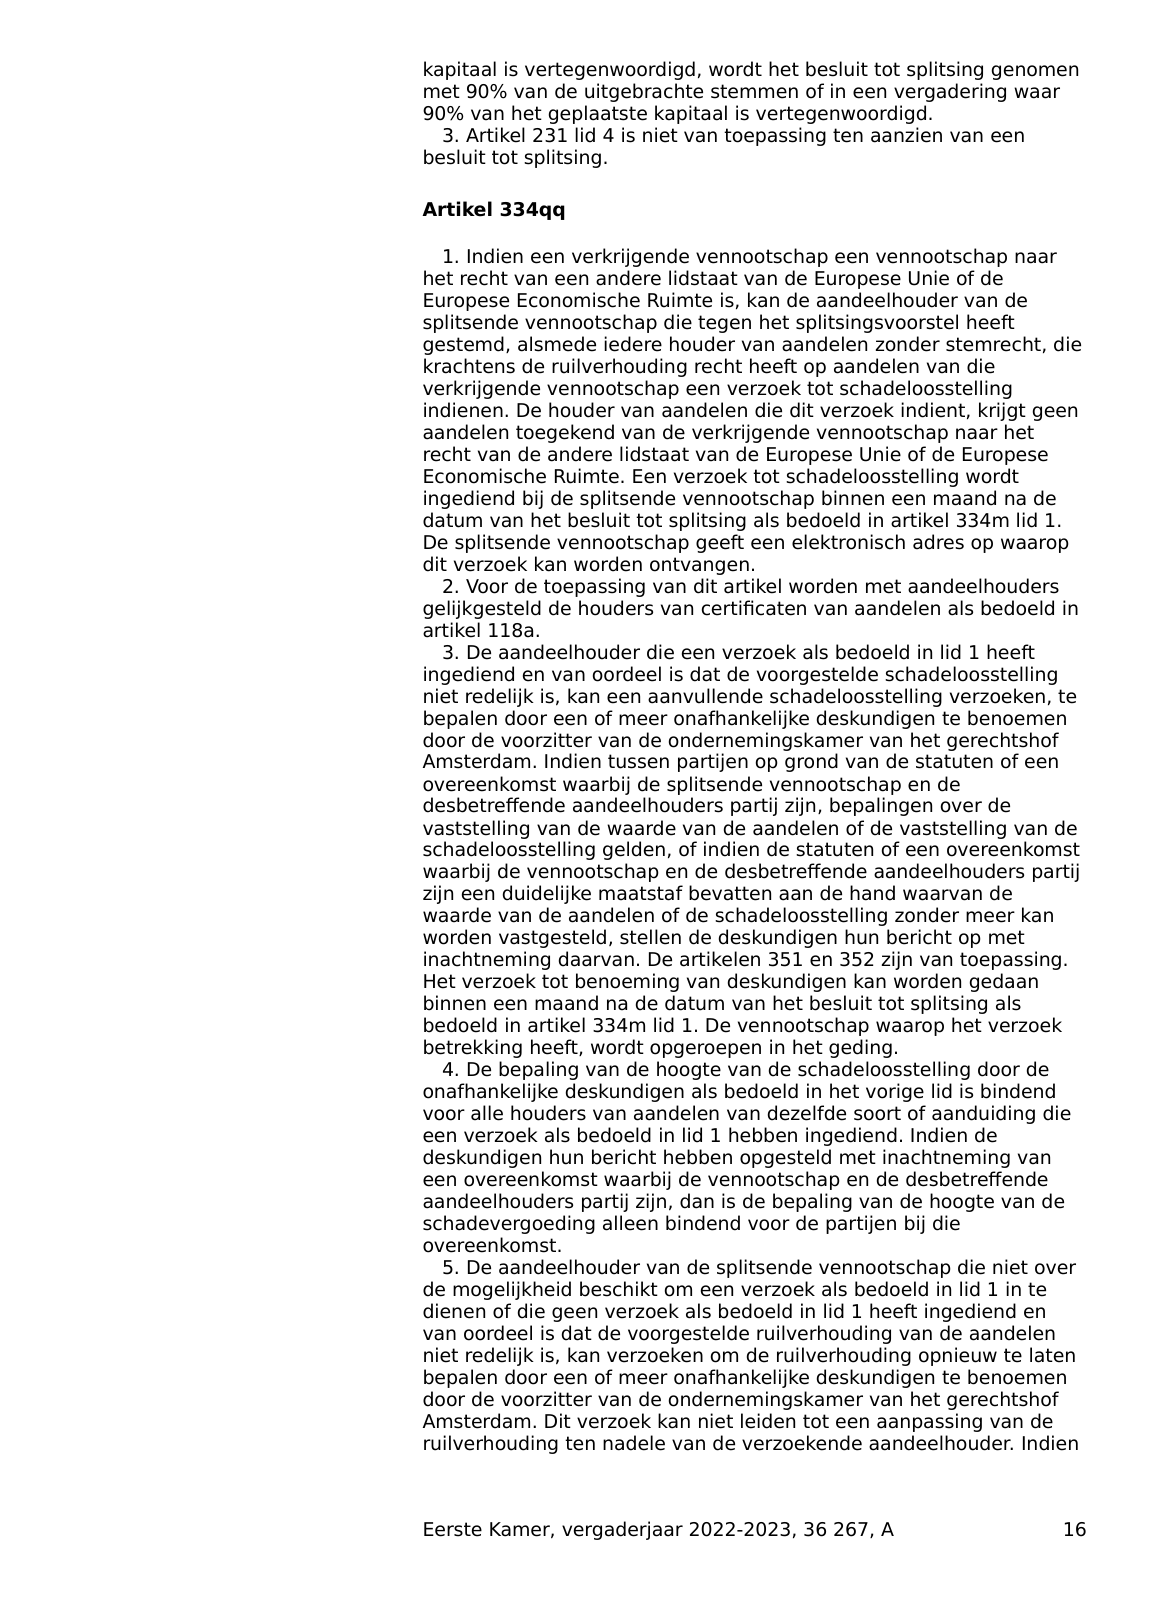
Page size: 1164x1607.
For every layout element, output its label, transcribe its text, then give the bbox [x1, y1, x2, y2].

text 3. De aandeelhouder die een verzoek als bedoeld in lid 1 heeft ingediend en van oordeel is dat de voorgestelde schadeloosstelling niet redelijk is, kan een aanvullende schadeloosstelling verzoeken, te bepalen door een of meer onafhankelijke deskundigen te benoemen door de voorzitter van de ondernemingskamer van het gerechtshof Amsterdam. Indien tussen partijen op grond van de statuten of een overeenkomst waarbij de splitsende vennootschap en de desbetreffende aandeelhouders partij zijn, bepalingen over de vaststelling van de waarde van de aandelen of de vaststelling van de schadeloosstelling gelden, of indien de statuten of een overeenkomst waarbij de vennootschap en de desbetreffende aandeelhouders partij zijn een duidelijke maatstaf bevatten aan de hand waarvan de waarde van de aandelen of de schadeloosstelling zonder meer kan worden vastgesteld, stellen de deskundigen hun bericht op met inachtneming daarvan. De artikelen 351 en 352 zijn van toepassing. Het verzoek tot benoeming van deskundigen kan worden gedaan binnen een maand na de datum van het besluit tot splitsing als bedoeld in artikel 334m lid 1. De vennootschap waarop het verzoek betrekking heeft, wordt opgeroepen in het geding. [422, 642, 1087, 1059]
subtitle Artikel 334qq [422, 199, 1087, 221]
text 5. De aandeelhouder van de splitsende vennootschap die niet over de mogelijkheid beschikt om een verzoek als bedoeld in lid 1 in te dienen of die geen verzoek als bedoeld in lid 1 heeft ingediend en van oordeel is dat de voorgestelde ruilverhouding van de aandelen niet redelijk is, kan verzoeken om de ruilverhouding opnieuw te laten bepalen door een of meer onafhankelijke deskundigen te benoemen door de voorzitter van de ondernemingskamer van het gerechtshof Amsterdam. Dit verzoek kan niet leiden tot een aanpassing van de ruilverhouding ten nadele van de verzoekende aandeelhouder. Indien [422, 1257, 1087, 1455]
text 1. Indien een verkrijgende vennootschap een vennootschap naar het recht van een andere lidstaat van de Europese Unie of de Europese Economische Ruimte is, kan de aandeelhouder van de splitsende vennootschap die tegen het splitsingsvoorstel heeft gestemd, alsmede iedere houder van aandelen zonder stemrecht, die krachtens de ruilverhouding recht heeft op aandelen van die verkrijgende vennootschap een verzoek tot schadeloosstelling indienen. De houder van aandelen die dit verzoek indient, krijgt geen aandelen toegekend van de verkrijgende vennootschap naar het recht van de andere lidstaat van de Europese Unie of de Europese Economische Ruimte. Een verzoek tot schadeloosstelling wordt ingediend bij de splitsende vennootschap binnen een maand na de datum van het besluit tot splitsing als bedoeld in artikel 334m lid 1. De splitsende vennootschap geeft een elektronisch adres op waarop dit verzoek kan worden ontvangen. [422, 246, 1087, 576]
text 4. De bepaling van de hoogte van de schadeloosstelling door de onafhankelijke deskundigen als bedoeld in het vorige lid is bindend voor alle houders van aandelen van dezelfde soort of aanduiding die een verzoek als bedoeld in lid 1 hebben ingediend. Indien de deskundigen hun bericht hebben opgesteld met inachtneming van een overeenkomst waarbij de vennootschap en de desbetreffende aandeelhouders partij zijn, dan is de bepaling van de hoogte van de schadevergoeding alleen bindend voor de partijen bij die overeenkomst. [422, 1059, 1087, 1257]
text kapitaal is vertegenwoordigd, wordt het besluit tot splitsing genomen met 90% van de uitgebrachte stemmen of in een vergadering waar 90% van het geplaatste kapitaal is vertegenwoordigd. [422, 59, 1087, 125]
text 2. Voor de toepassing van dit artikel worden met aandeelhouders gelijkgesteld de houders van certificaten van aandelen als bedoeld in artikel 118a. [422, 576, 1087, 642]
text 3. Artikel 231 lid 4 is niet van toepassing ten aanzien van een besluit tot splitsing. [422, 125, 1087, 169]
